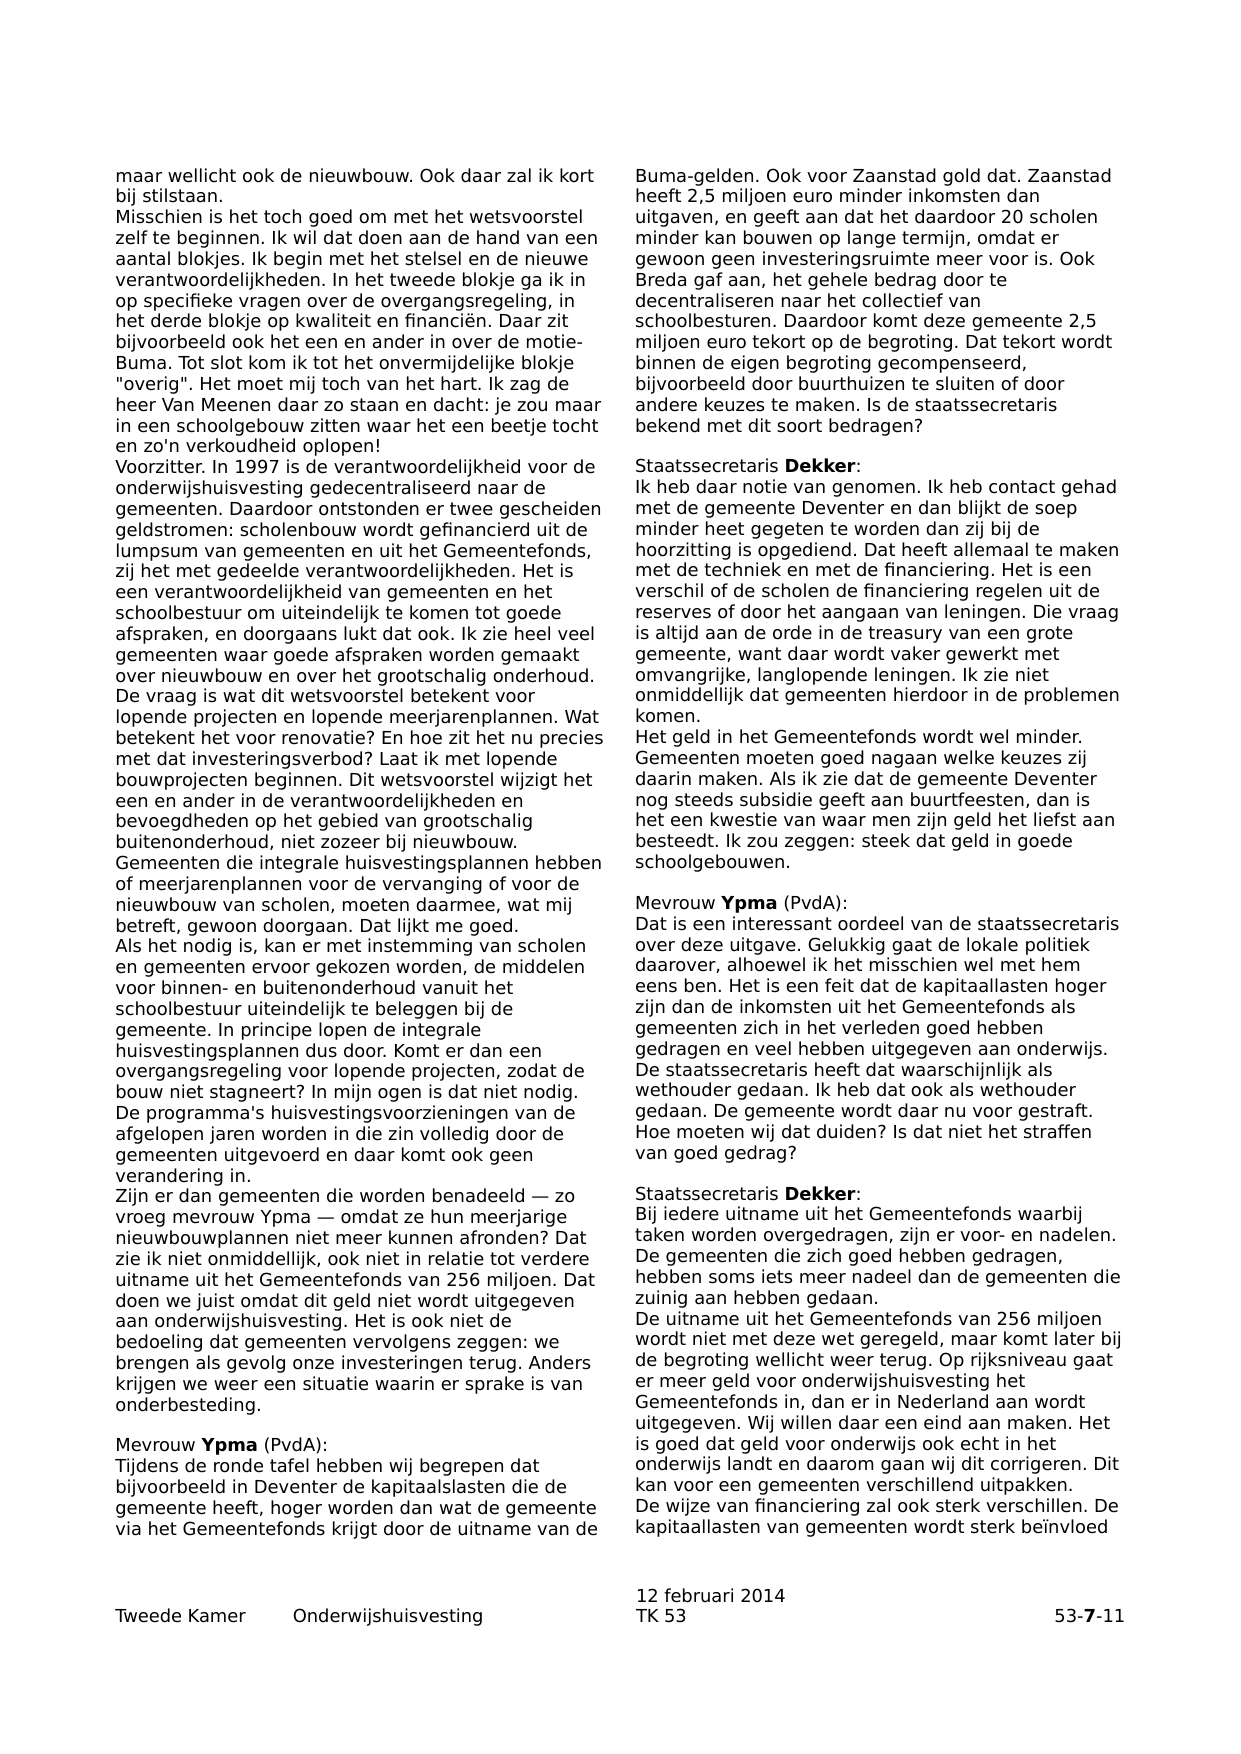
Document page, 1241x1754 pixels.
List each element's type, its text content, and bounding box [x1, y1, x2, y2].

text Het geld in het Gemeentefonds wordt wel minder. Gemeenten moeten goed nagaan welke keuzes zij daarin maken. Als ik zie dat de gemeente Deventer nog steeds subsidie geeft aan buurtfeesten, dan is het een kwestie van waar men zijn geld het liefst aan besteedt. Ik zou zeggen: steek dat geld in goede schoolgebouwen. [635, 727, 1125, 873]
text Misschien is het toch goed om met het wetsvoorstel zelf te beginnen. Ik wil dat doen aan de hand van een aantal blokjes. Ik begin met het stelsel en de nieuwe verantwoordelijkheden. In het tweede blokje ga ik in op specifieke vragen over de overgangsregeling, in het derde blokje op kwaliteit en financiën. Daar zit bijvoorbeeld ook het een en ander in over de motie-Buma. Tot slot kom ik tot het onvermijdelijke blokje "overig". Het moet mij toch van het hart. Ik zag de heer Van Meenen daar zo staan en dacht: je zou maar in een schoolgebouw zitten waar het een beetje tocht en zo'n verkoudheid oplopen! [115, 207, 605, 457]
text Staatssecretaris Dekker: [635, 1183, 1125, 1204]
text Zijn er dan gemeenten die worden benadeeld — zo vroeg mevrouw Ypma — omdat ze hun meerjarige nieuwbouwplannen niet meer kunnen afronden? Dat zie ik niet onmiddellijk, ook niet in relatie tot verdere uitname uit het Gemeentefonds van 256 miljoen. Dat doen we juist omdat dit geld niet wordt uitgegeven aan onderwijshuisvesting. Het is ook niet de bedoeling dat gemeenten vervolgens zeggen: we brengen als gevolg onze investeringen terug. Anders krijgen we weer een situatie waarin er sprake is van onderbesteding. [115, 1186, 605, 1415]
text Bij iedere uitname uit het Gemeentefonds waarbij taken worden overgedragen, zijn er voor- en nadelen. De gemeenten die zich goed hebben gedragen, hebben soms iets meer nadeel dan de gemeenten die zuinig aan hebben gedaan. [635, 1204, 1125, 1308]
text Dat is een interessant oordeel van de staatssecretaris over deze uitgave. Gelukkig gaat de lokale politiek daarover, alhoewel ik het misschien wel met hem eens ben. Het is een feit dat de kapitaallasten hoger zijn dan de inkomsten uit het Gemeentefonds als gemeenten zich in het verleden goed hebben gedragen en veel hebben uitgegeven aan onderwijs. De staatssecretaris heeft dat waarschijnlijk als wethouder gedaan. Ik heb dat ook als wethouder gedaan. De gemeente wordt daar nu voor gestraft. Hoe moeten wij dat duiden? Is dat niet het straffen van goed gedrag? [635, 913, 1125, 1163]
text maar wellicht ook de nieuwbouw. Ook daar zal ik kort bij stilstaan. [115, 165, 605, 207]
text De uitname uit het Gemeentefonds van 256 miljoen wordt niet met deze wet geregeld, maar komt later bij de begroting wellicht weer terug. Op rijksniveau gaat er meer geld voor onderwijshuisvesting het Gemeentefonds in, dan er in Nederland aan wordt uitgegeven. Wij willen daar een eind aan maken. Het is goed dat geld voor onderwijs ook echt in het onderwijs landt en daarom gaan wij dit corrigeren. Dit kan voor een gemeenten verschillend uitpakken. [635, 1308, 1125, 1496]
text Staatssecretaris Dekker: [635, 456, 1125, 477]
text De vraag is wat dit wetsvoorstel betekent voor lopende projecten en lopende meerjarenplannen. Wat betekent het voor renovatie? En hoe zit het nu precies met dat investeringsverbod? Laat ik met lopende bouwprojecten beginnen. Dit wetsvoorstel wijzigt het een en ander in de verantwoordelijkheden en bevoegdheden op het gebied van grootschalig buitenonderhoud, niet zozeer bij nieuwbouw. Gemeenten die integrale huisvestingsplannen hebben of meerjarenplannen voor de vervanging of voor de nieuwbouw van scholen, moeten daarmee, wat mij betreft, gewoon doorgaan. Dat lijkt me goed. [115, 686, 605, 936]
text Ik heb daar notie van genomen. Ik heb contact gehad met de gemeente Deventer en dan blijkt de soep minder heet gegeten te worden dan zij bij de hoorzitting is opgediend. Dat heeft allemaal te maken met de techniek en met de financiering. Het is een verschil of de scholen de financiering regelen uit de reserves of door het aangaan van leningen. Die vraag is altijd aan de orde in de treasury van een grote gemeente, want daar wordt vaker gewerkt met omvangrijke, langlopende leningen. Ik zie niet onmiddellijk dat gemeenten hierdoor in de problemen komen. [635, 477, 1125, 727]
text De wijze van financiering zal ook sterk verschillen. De kapitaallasten van gemeenten wordt sterk beïnvloed [635, 1496, 1125, 1537]
text Tijdens de ronde tafel hebben wij begrepen dat bijvoorbeeld in Deventer de kapitaalslasten die de gemeente heeft, hoger worden dan wat de gemeente via het Gemeentefonds krijgt door de uitname van de [115, 1456, 605, 1539]
text Als het nodig is, kan er met instemming van scholen en gemeenten ervoor gekozen worden, de middelen voor binnen- en buitenonderhoud vanuit het schoolbestuur uiteindelijk te beleggen bij de gemeente. In principe lopen de integrale huisvestingsplannen dus door. Komt er dan een overgangsregeling voor lopende projecten, zodat de bouw niet stagneert? In mijn ogen is dat niet nodig. De programma's huisvestingsvoorzieningen van de afgelopen jaren worden in die zin volledig door de gemeenten uitgevoerd en daar komt ook geen verandering in. [115, 936, 605, 1186]
text Mevrouw Ypma (PvdA): [115, 1435, 605, 1456]
text Buma-gelden. Ook voor Zaanstad gold dat. Zaanstad heeft 2,5 miljoen euro minder inkomsten dan uitgaven, en geeft aan dat het daardoor 20 scholen minder kan bouwen op lange termijn, omdat er gewoon geen investeringsruimte meer voor is. Ook Breda gaf aan, het gehele bedrag door te decentraliseren naar het collectief van schoolbesturen. Daardoor komt deze gemeente 2,5 miljoen euro tekort op de begroting. Dat tekort wordt binnen de eigen begroting gecompenseerd, bijvoorbeeld door buurthuizen te sluiten of door andere keuzes te maken. Is de staatssecretaris bekend met dit soort bedragen? [635, 165, 1125, 436]
text Voorzitter. In 1997 is de verantwoordelijkheid voor de onderwijshuisvesting gedecentraliseerd naar de gemeenten. Daardoor ontstonden er twee gescheiden geldstromen: scholenbouw wordt gefinancierd uit de lumpsum van gemeenten en uit het Gemeentefonds, zij het met gedeelde verantwoordelijkheden. Het is een verantwoordelijkheid van gemeenten en het schoolbestuur om uiteindelijk te komen tot goede afspraken, en doorgaans lukt dat ook. Ik zie heel veel gemeenten waar goede afspraken worden gemaakt over nieuwbouw en over het grootschalig onderhoud. [115, 457, 605, 686]
text Mevrouw Ypma (PvdA): [635, 893, 1125, 913]
